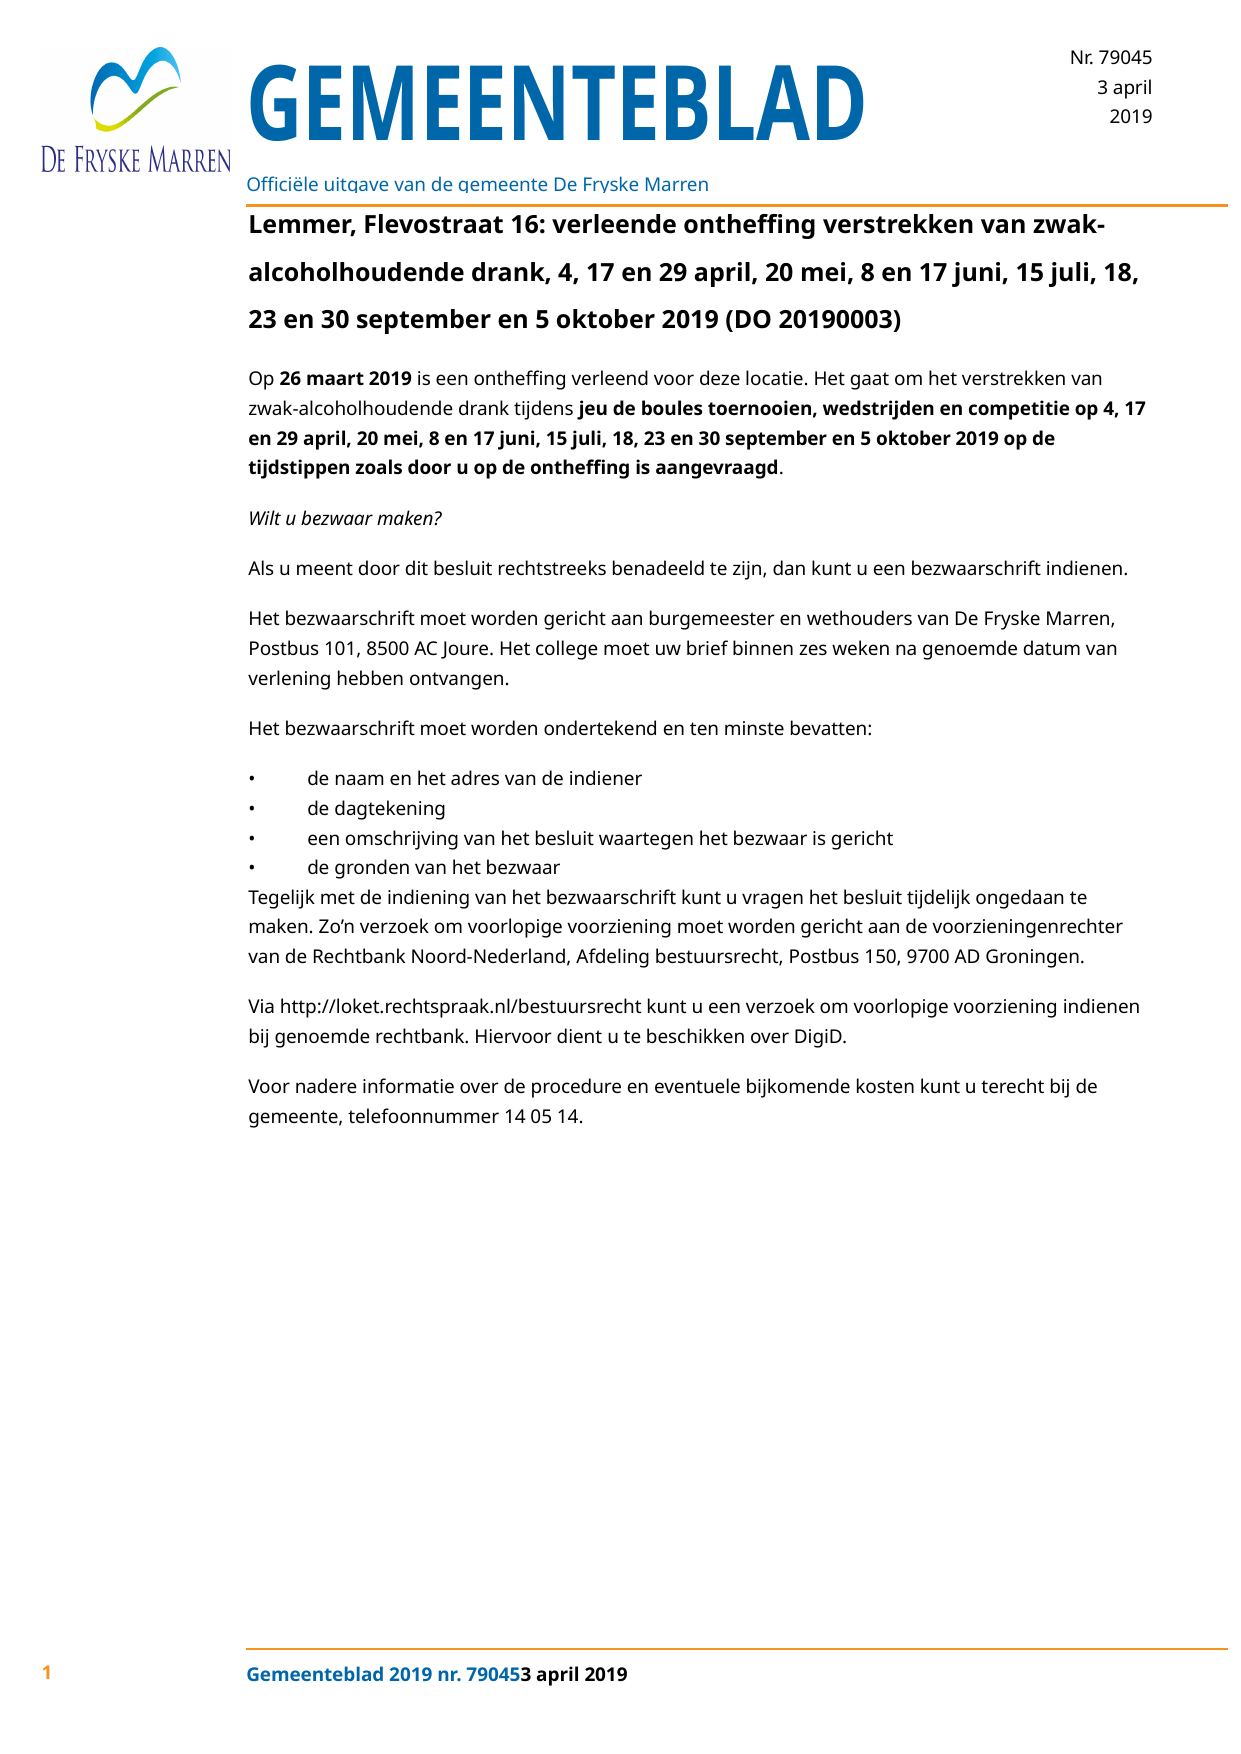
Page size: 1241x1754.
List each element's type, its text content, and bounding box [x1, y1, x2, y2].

list de dagtekening [248, 795, 1152, 821]
text Wilt u bezwaar maken? [248, 505, 1152, 530]
text Voor nadere informatie over de procedure en eventuele bijkomende kosten kunt u terecht bij de gemeente, telefoonnummer 14 05 14. [248, 1073, 1152, 1129]
text Het bezwaarschrift moet worden ondertekend en ten minste bevatten: [248, 715, 1152, 741]
text Tegelijk met de indiening van het bezwaarschrift kunt u vragen het besluit tijdelijk ongedaan te maken. Zo’n verzoek om voorlopige voorziening moet worden gericht aan de voorzieningenrechter van de Rechtbank Noord-Nederland, Afdeling bestuursrecht, Postbus 150, 9700 AD Groningen. [248, 884, 1152, 969]
text Als u meent door dit besluit rechtstreeks benadeeld te zijn, dan kunt u een bezwaarschrift indienen. [248, 555, 1152, 581]
list de naam en het adres van de indiener [248, 766, 1152, 791]
list een omschrijving van het besluit waartegen het bezwaar is gericht [248, 825, 1152, 850]
text Op 26 maart 2019 is een ontheffing verleend voor deze locatie. Het gaat om het verstrekken van zwak-alcoholhoudende drank tijdens jeu de boules toernooien, wedstrijden en competitie op 4, 17 en 29 april, 20 mei, 8 en 17 juni, 15 juli, 18, 23 en 30 september en 5 oktober 2019 op de tijdstippen zoals door u op de ontheffing is aangevraagd. [248, 366, 1152, 480]
picture [41, 47, 231, 172]
text Lemmer, Flevostraat 16: verleende ontheffing verstrekken van zwak-alcoholhoudende drank, 4, 17 en 29 april, 20 mei, 8 en 17 juni, 15 juli, 18, 23 en 30 september en 5 oktober 2019 (DO 20190003) [248, 207, 1152, 336]
list de gronden van het bezwaar [248, 854, 1152, 880]
text Via http://loket.rechtspraak.nl/bestuursrecht kunt u een verzoek om voorlopige voorziening indienen bij genoemde rechtbank. Hiervoor dient u te beschikken over DigiD. [248, 993, 1152, 1049]
text Het bezwaarschrift moet worden gericht aan burgemeester en wethouders van De Fryske Marren, Postbus 101, 8500 AC Joure. Het college moet uw brief binnen zes weken na genoemde datum van verlening hebben ontvangen. [248, 606, 1152, 690]
